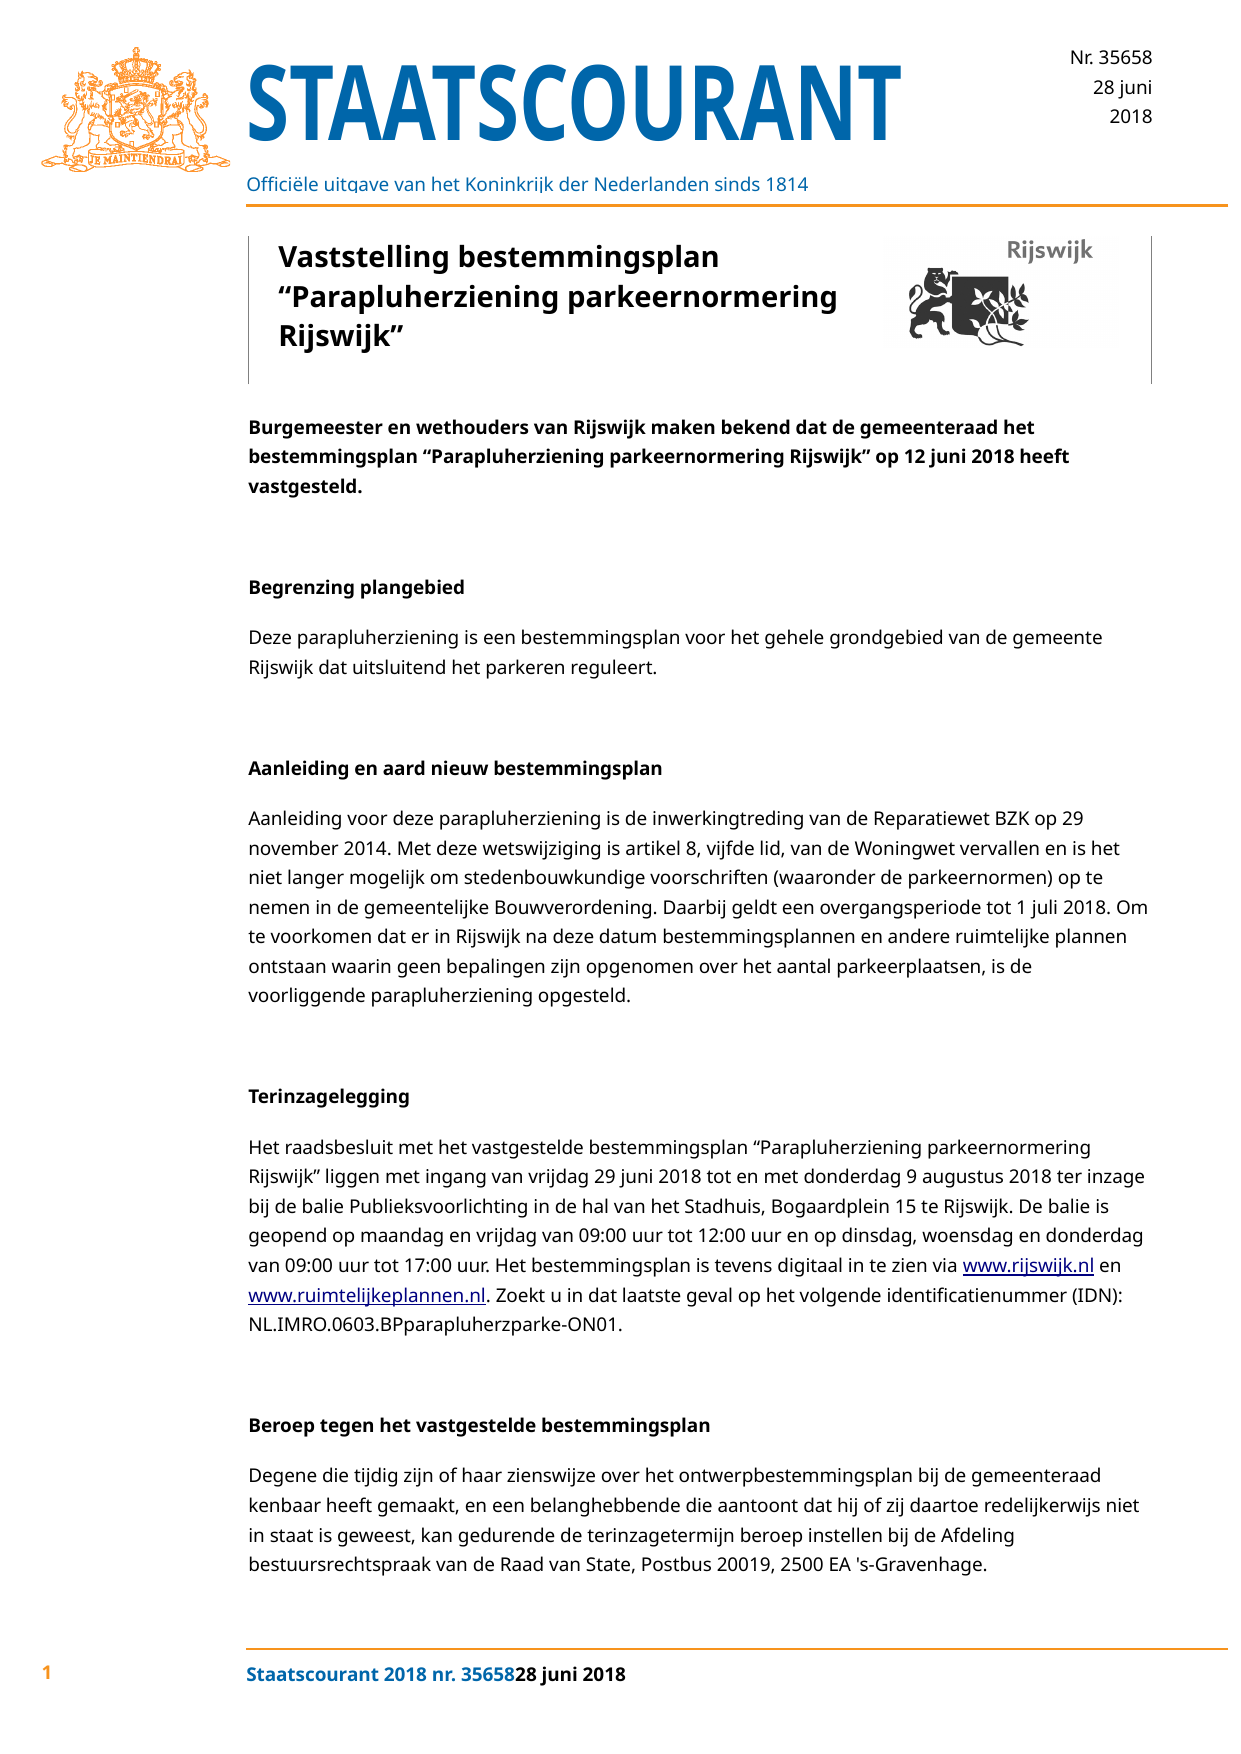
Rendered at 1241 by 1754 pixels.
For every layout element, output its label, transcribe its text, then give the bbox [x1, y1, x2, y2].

text Aanleiding en aard nieuw bestemmingsplan [248, 755, 1152, 781]
text Begrenzing plangebied [248, 574, 1152, 600]
text Terinzagelegging [248, 1083, 1152, 1109]
text Burgemeester en wethouders van Rijswijk maken bekend dat de gemeenteraad het bestemmingsplan “Parapluherziening parkeernormering Rijswijk” op 12 juni 2018 heeft vastgesteld. [248, 414, 1152, 499]
text Deze parapluherziening is een bestemmingsplan voor het gehele grondgebied van de gemeente Rijswijk dat uitsluitend het parkeren reguleert. [248, 624, 1152, 680]
picture [41, 47, 231, 172]
table_header [850, 236, 1151, 384]
table_header Vaststelling bestemmingsplan “Parapluherziening parkeernormering Rijswijk” [249, 236, 850, 384]
text Degene die tijdig zijn of haar zienswijze over het ontwerpbestemmingsplan bij de gemeenteraad kenbaar heeft gemaakt, en een belanghebbende die aantoont dat hij of zij daartoe redelijkerwijs niet in staat is geweest, kan gedurende de terinzagetermijn beroep instellen bij de Afdeling bestuursrechtspraak van de Raad van State, Postbus 20019, 2500 EA 's-Gravenhage. [248, 1463, 1152, 1577]
picture [882, 236, 1119, 348]
text Aanleiding voor deze parapluherziening is de inwerkingtreding van de Reparatiewet BZK op 29 november 2014. Met deze wetswijziging is artikel 8, vijfde lid, van de Woningwet vervallen en is het niet langer mogelijk om stedenbouwkundige voorschriften (waaronder de parkeernormen) op te nemen in de gemeentelijke Bouwverordening. Daarbij geldt een overgangsperiode tot 1 juli 2018. Om te voorkomen dat er in Rijswijk na deze datum bestemmingsplannen en andere ruimtelijke plannen ontstaan waarin geen bepalingen zijn opgenomen over het aantal parkeerplaatsen, is de voorliggende parapluherziening opgesteld. [248, 805, 1152, 1008]
text Beroep tegen het vastgestelde bestemmingsplan [248, 1412, 1152, 1438]
text Het raadsbesluit met het vastgestelde bestemmingsplan “Parapluherziening parkeernormering Rijswijk” liggen met ingang van vrijdag 29 juni 2018 tot en met donderdag 9 augustus 2018 ter inzage bij de balie Publieksvoorlichting in de hal van het Stadhuis, Bogaardplein 15 te Rijswijk. De balie is geopend op maandag en vrijdag van 09:00 uur tot 12:00 uur en op dinsdag, woensdag en donderdag van 09:00 uur tot 17:00 uur. Het bestemmingsplan is tevens digitaal in te zien via www.rijswijk.nl en www.ruimtelijkeplannen.nl. Zoekt u in dat laatste geval op het volgende identificatienummer (IDN): NL.IMRO.0603.BPparapluherzparke-ON01. [248, 1134, 1152, 1337]
